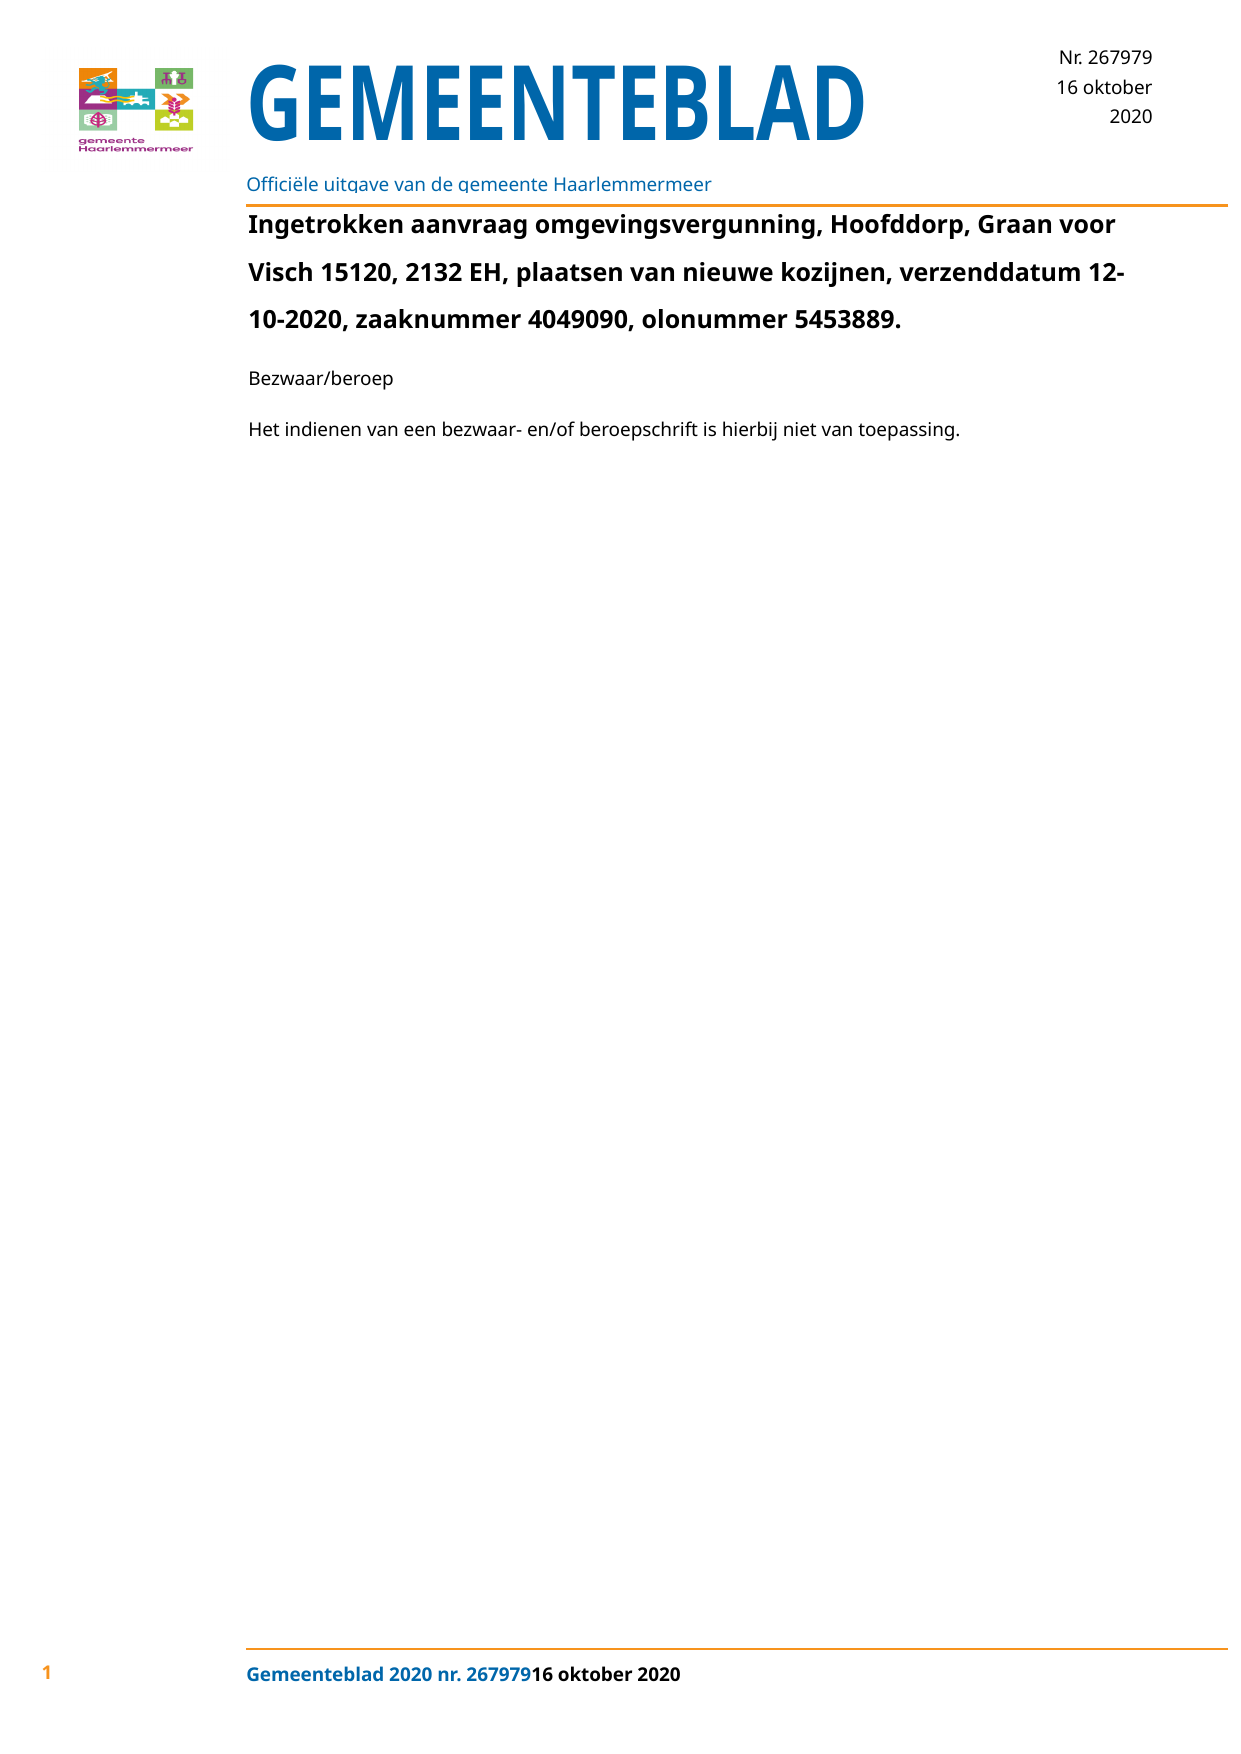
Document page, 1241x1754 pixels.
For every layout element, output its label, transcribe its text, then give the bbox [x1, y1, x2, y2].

picture [41, 47, 231, 172]
text Bezwaar/beroep [248, 366, 1152, 391]
text Het indienen van een bezwaar- en/of beroepschrift is hierbij niet van toepassing. [248, 416, 1152, 442]
text Ingetrokken aanvraag omgevingsvergunning, Hoofddorp, Graan voor Visch 15120, 2132 EH, plaatsen van nieuwe kozijnen, verzenddatum 12-10-2020, zaaknummer 4049090, olonummer 5453889. [248, 207, 1152, 336]
